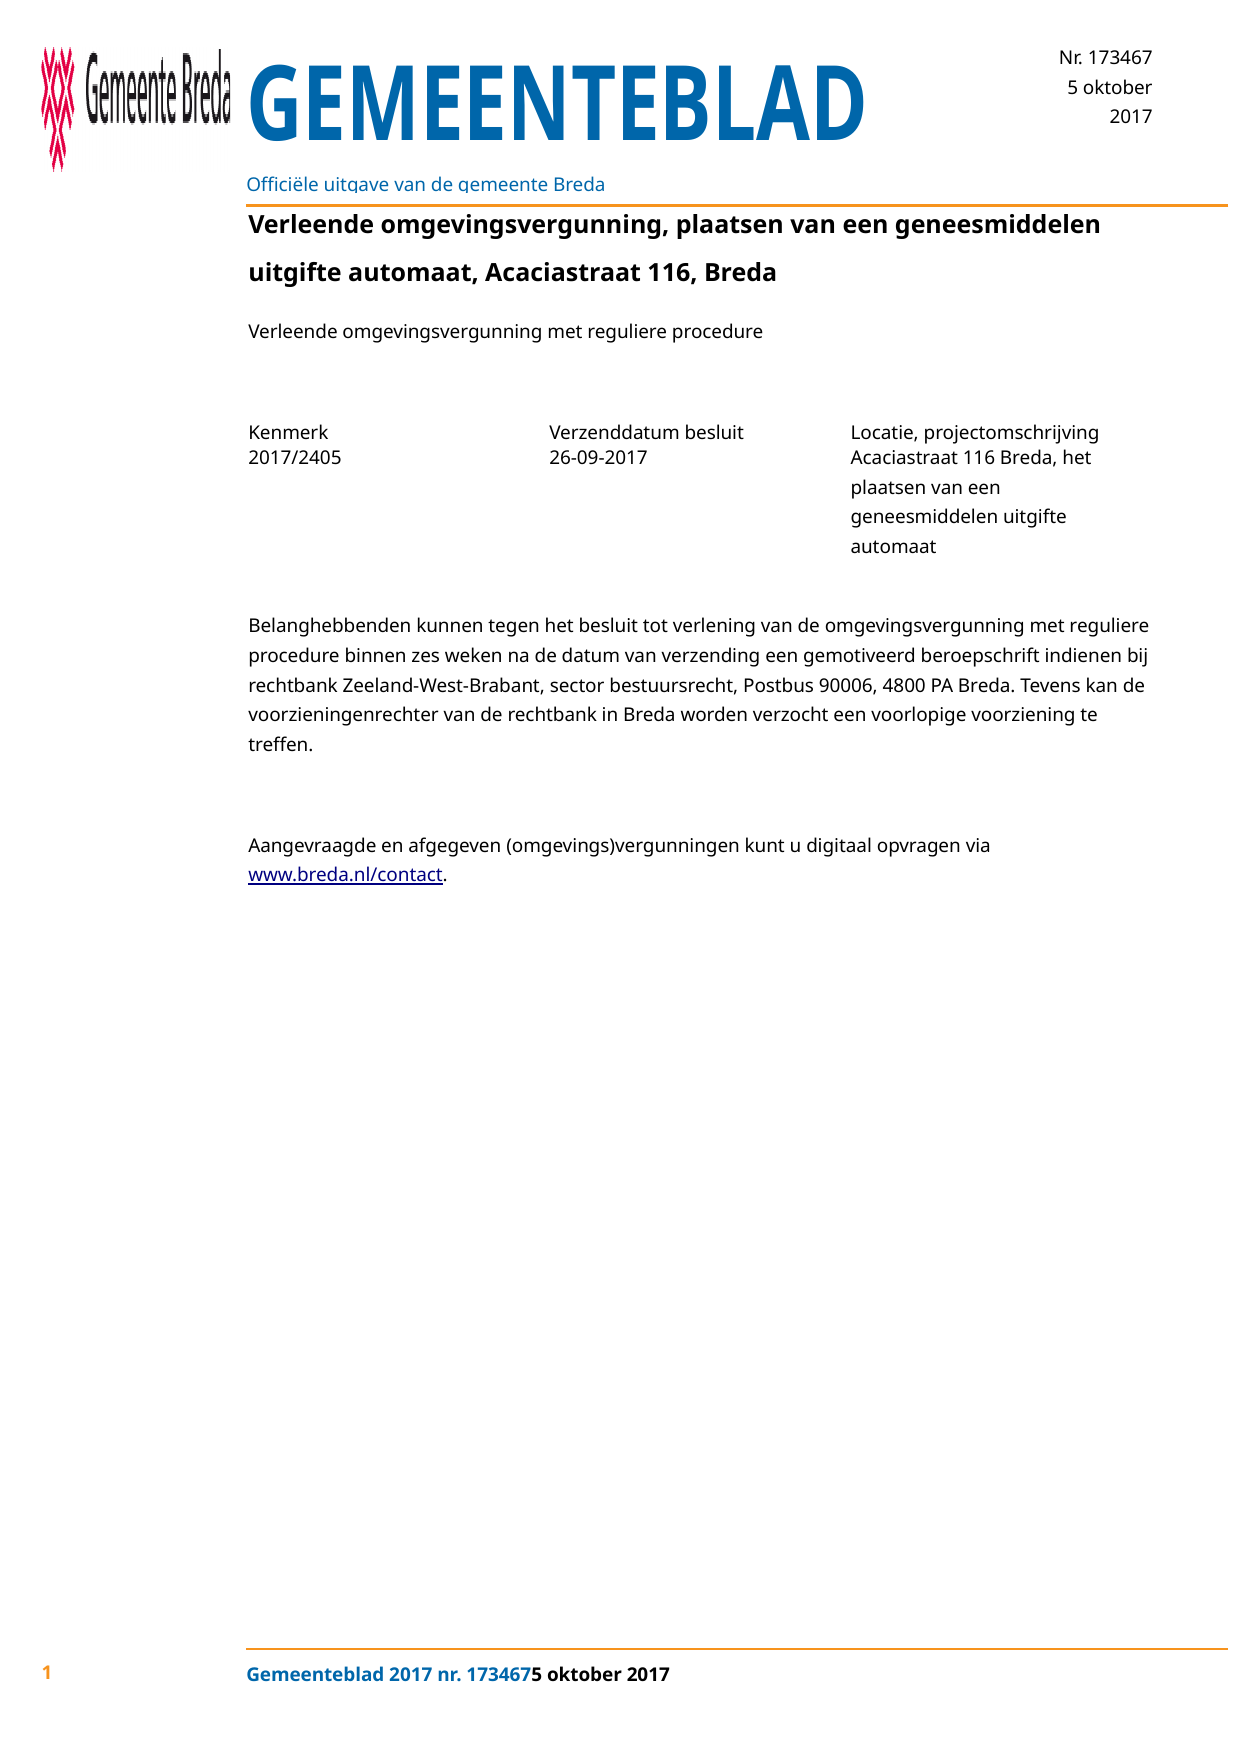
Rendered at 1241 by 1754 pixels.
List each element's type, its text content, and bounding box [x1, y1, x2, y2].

text Verleende omgevingsvergunning met reguliere procedure [248, 318, 1152, 344]
table_cell 26-09-2017 [549, 445, 850, 559]
table_cell Acaciastraat 116 Breda, het plaatsen van een geneesmiddelen uitgifte automaat [850, 445, 1152, 559]
table_cell 2017/2405 [248, 445, 549, 559]
text Verleende omgevingsvergunning, plaatsen van een geneesmiddelen uitgifte automaat, Acaciastraat 116, Breda [248, 207, 1152, 288]
text Aangevraagde en afgegeven (omgevings)vergunningen kunt u digitaal opvragen via www.breda.nl/contact. [248, 832, 1152, 887]
table_header Verzenddatum besluit [549, 419, 850, 444]
text Belanghebbenden kunnen tegen het besluit tot verlening van de omgevingsvergunning met reguliere procedure binnen zes weken na de datum van verzending een gemotiveerd beroepschrift indienen bij rechtbank Zeeland-West-Brabant, sector bestuursrecht, Postbus 90006, 4800 PA Breda. Tevens kan de voorzieningenrechter van de rechtbank in Breda worden verzocht een voorlopige voorziening te treffen. [248, 613, 1152, 757]
picture [41, 47, 231, 172]
table_header Kenmerk [248, 419, 549, 444]
table_header Locatie, projectomschrijving [850, 419, 1152, 444]
